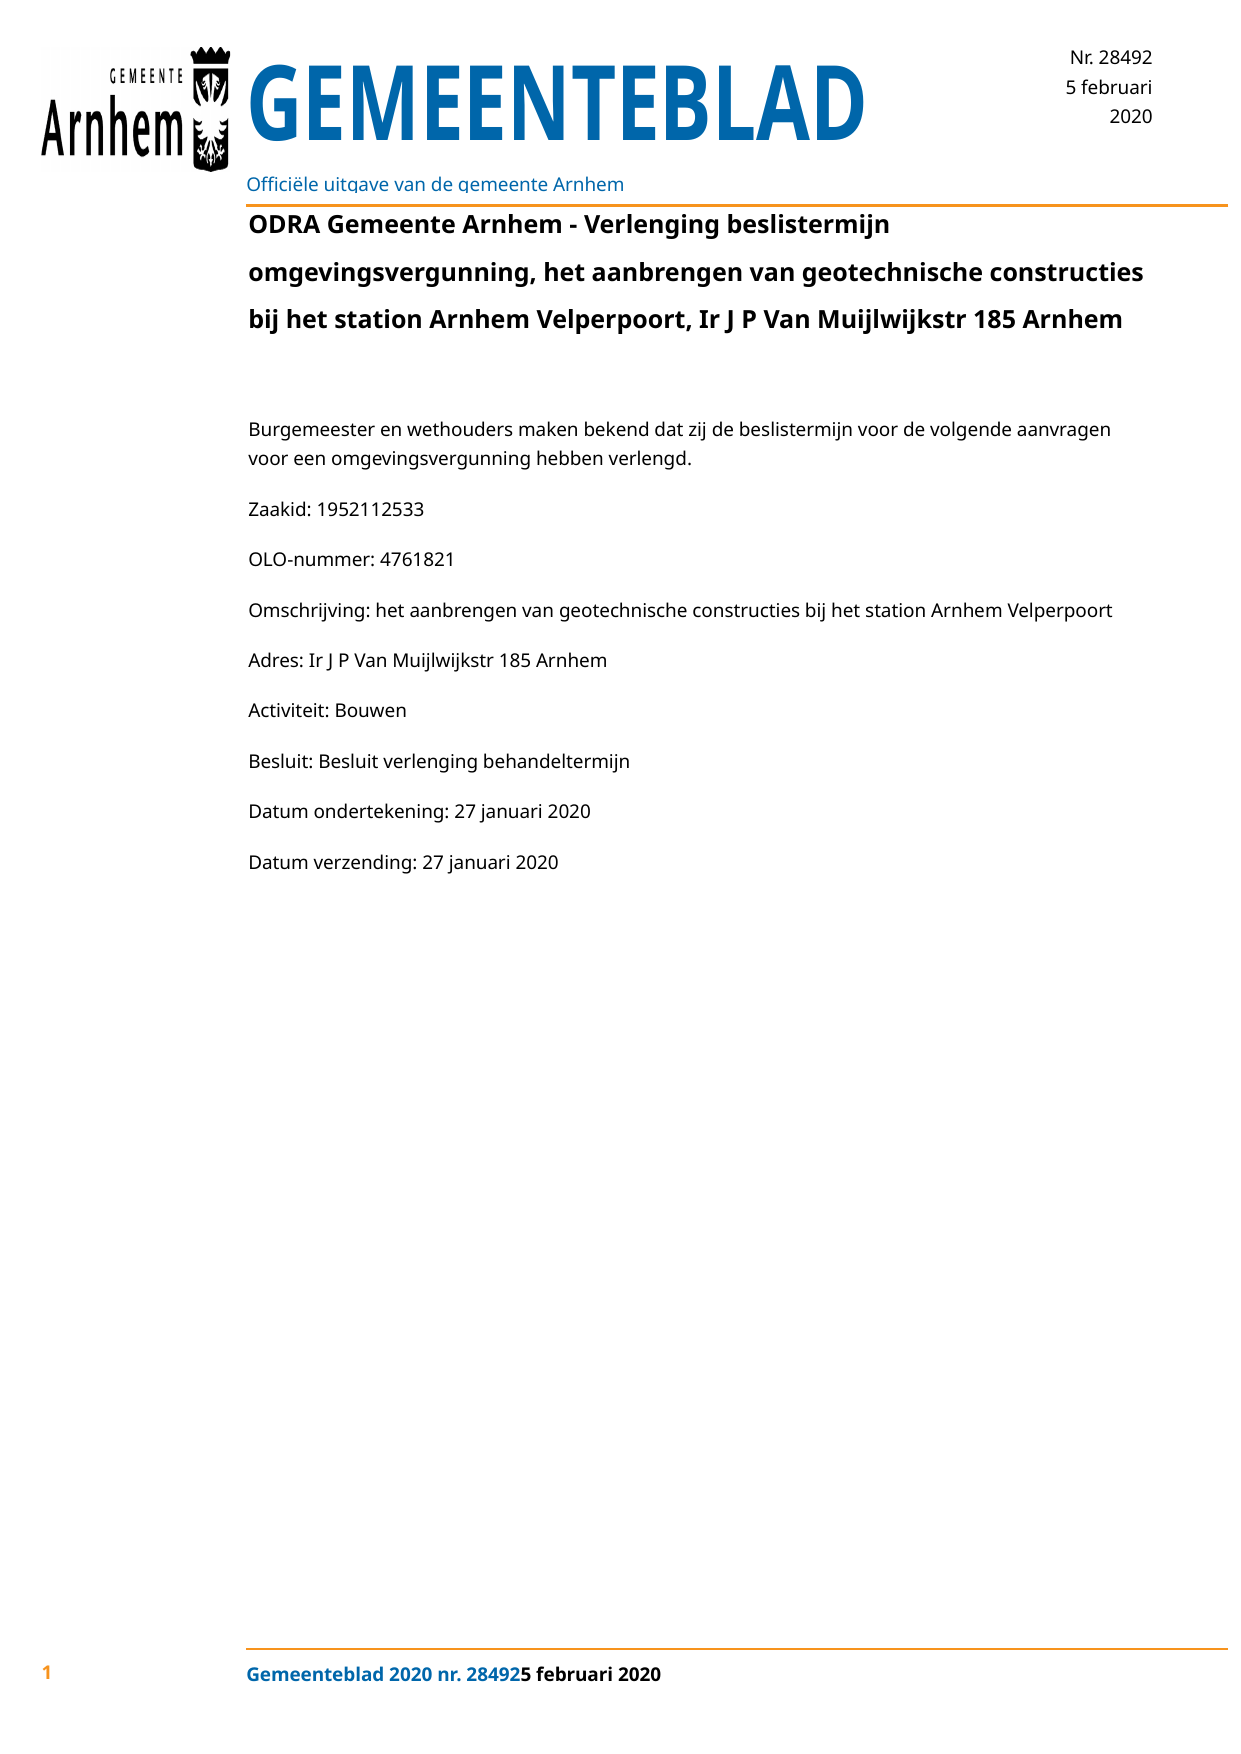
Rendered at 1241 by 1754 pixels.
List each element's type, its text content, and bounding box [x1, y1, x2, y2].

text Zaakid: 1952112533 [248, 496, 1152, 522]
text Datum verzending: 27 januari 2020 [248, 849, 1152, 874]
text Adres: Ir J P Van Muijlwijkstr 185 Arnhem [248, 647, 1152, 673]
text Datum ondertekening: 27 januari 2020 [248, 798, 1152, 824]
text ODRA Gemeente Arnhem - Verlenging beslistermijn omgevingsvergunning, het aanbrengen van geotechnische constructies bij het station Arnhem Velperpoort, Ir J P Van Muijlwijkstr 185 Arnhem [248, 207, 1152, 336]
text Omschrijving: het aanbrengen van geotechnische constructies bij het station Arnhem Velperpoort [248, 597, 1152, 622]
picture [41, 47, 231, 172]
text Burgemeester en wethouders maken bekend dat zij de beslistermijn voor de volgende aanvragen voor een omgevingsvergunning hebben verlengd. [248, 416, 1152, 471]
text OLO-nummer: 4761821 [248, 546, 1152, 572]
text Activiteit: Bouwen [248, 698, 1152, 723]
text Besluit: Besluit verlenging behandeltermijn [248, 748, 1152, 774]
